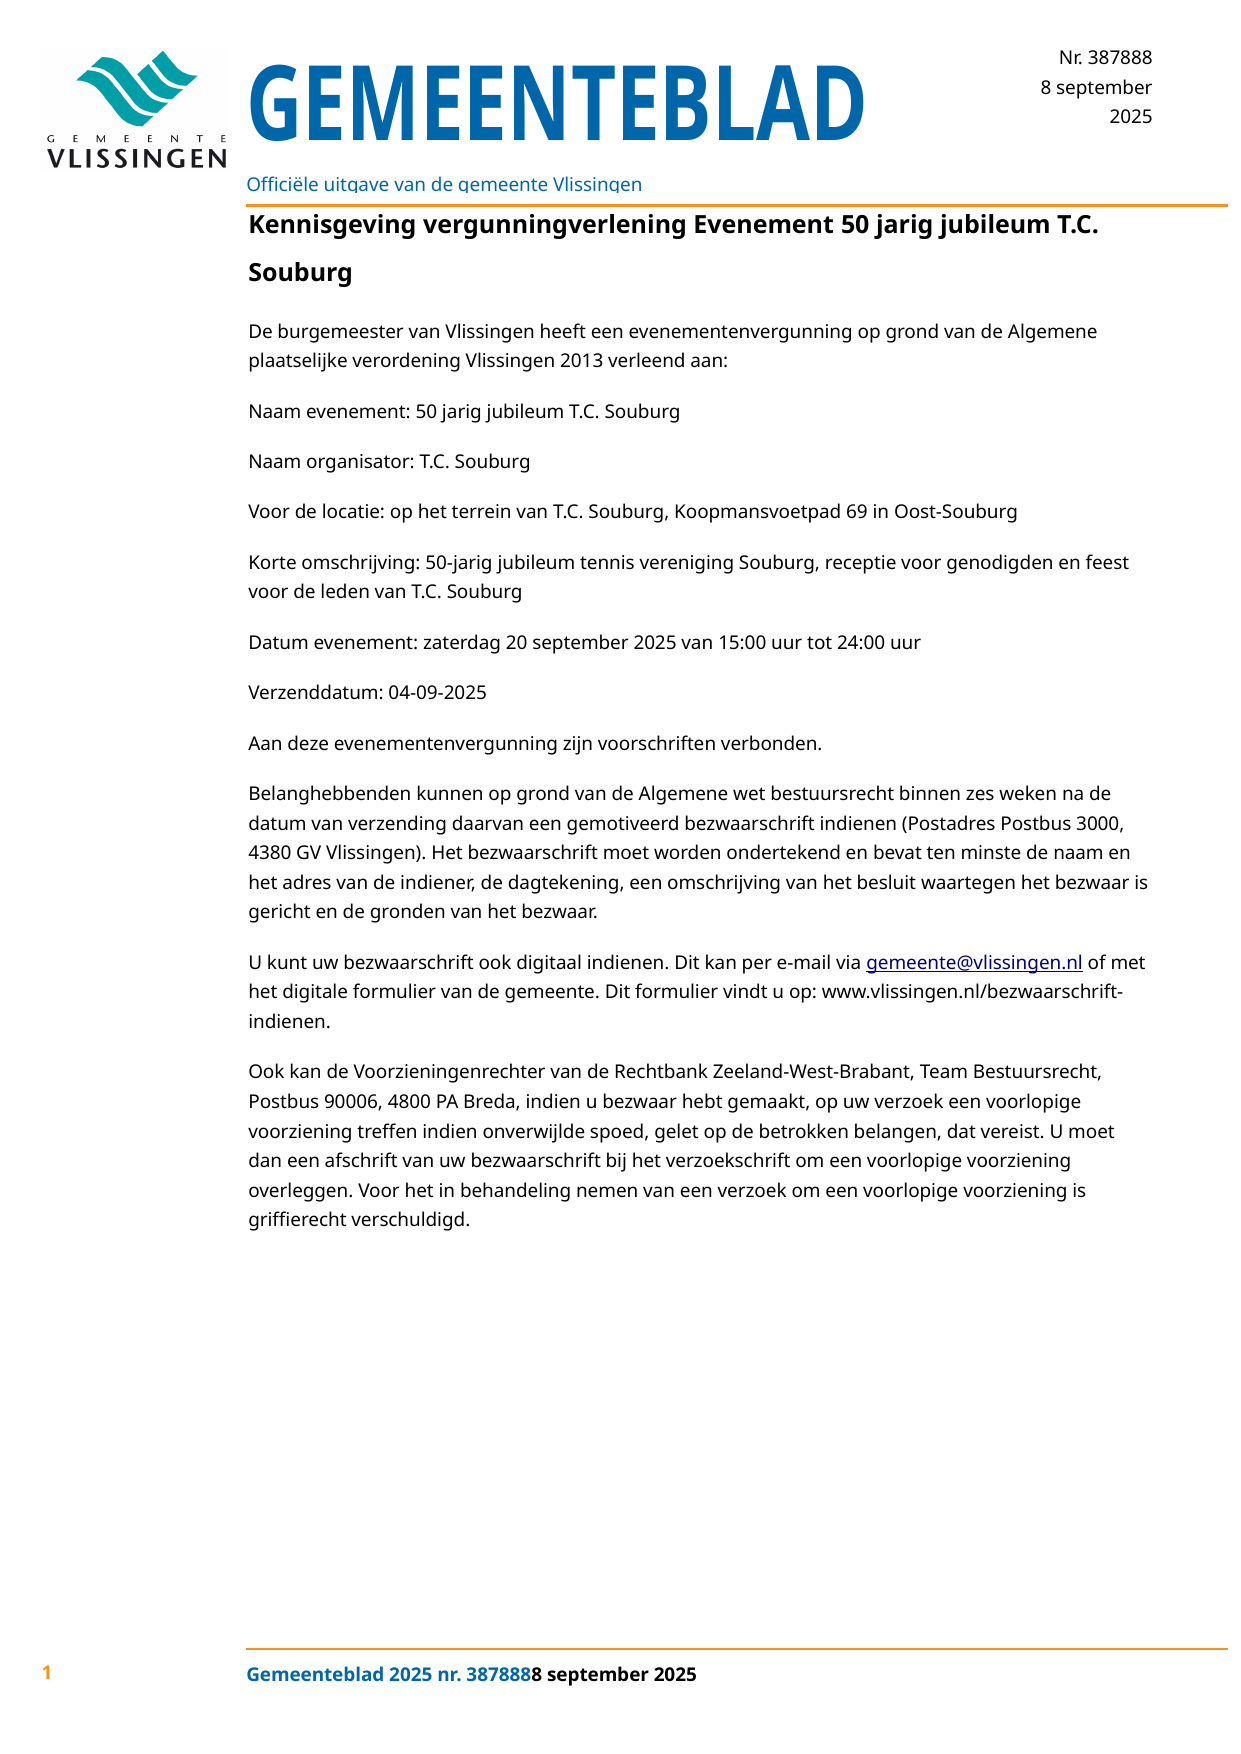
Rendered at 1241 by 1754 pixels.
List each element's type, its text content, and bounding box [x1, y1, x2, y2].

text Naam evenement: 50 jarig jubileum T.C. Souburg [248, 398, 1152, 424]
text Verzenddatum: 04-09-2025 [248, 679, 1152, 705]
text Ook kan de Voorzieningenrechter van de Rechtbank Zeeland-West-Brabant, Team Bestuursrecht, Postbus 90006, 4800 PA Breda, indien u bezwaar hebt gemaakt, op uw verzoek een voorlopige voorziening treffen indien onverwijlde spoed, gelet op de betrokken belangen, dat vereist. U moet dan een afschrift van uw bezwaarschrift bij het verzoekschrift om een voorlopige voorziening overleggen. Voor het in behandeling nemen van een verzoek om een voorlopige voorziening is griffierecht verschuldigd. [248, 1059, 1152, 1232]
text Belanghebbenden kunnen op grond van de Algemene wet bestuursrecht binnen zes weken na de datum van verzending daarvan een gemotiveerd bezwaarschrift indienen (Postadres Postbus 3000, 4380 GV Vlissingen). Het bezwaarschrift moet worden ondertekend en bevat ten minste de naam en het adres van de indiener, de dagtekening, een omschrijving van het besluit waartegen het bezwaar is gericht en de gronden van het bezwaar. [248, 780, 1152, 924]
text Naam organisator: T.C. Souburg [248, 448, 1152, 474]
picture [41, 47, 231, 172]
text Voor de locatie: op het terrein van T.C. Souburg, Koopmansvoetpad 69 in Oost-Souburg [248, 499, 1152, 524]
text U kunt uw bezwaarschrift ook digitaal indienen. Dit kan per e-mail via gemeente@vlissingen.nl of met het digitale formulier van de gemeente. Dit formulier vindt u op: www.vlissingen.nl/bezwaarschrift-indienen. [248, 949, 1152, 1034]
text Kennisgeving vergunningverlening Evenement 50 jarig jubileum T.C. Souburg [248, 207, 1152, 288]
text Aan deze evenementenvergunning zijn voorschriften verbonden. [248, 730, 1152, 756]
text De burgemeester van Vlissingen heeft een evenementenvergunning op grond van de Algemene plaatselijke verordening Vlissingen 2013 verleend aan: [248, 318, 1152, 373]
text Korte omschrijving: 50-jarig jubileum tennis vereniging Souburg, receptie voor genodigden en feest voor de leden van T.C. Souburg [248, 549, 1152, 604]
text Datum evenement: zaterdag 20 september 2025 van 15:00 uur tot 24:00 uur [248, 629, 1152, 655]
